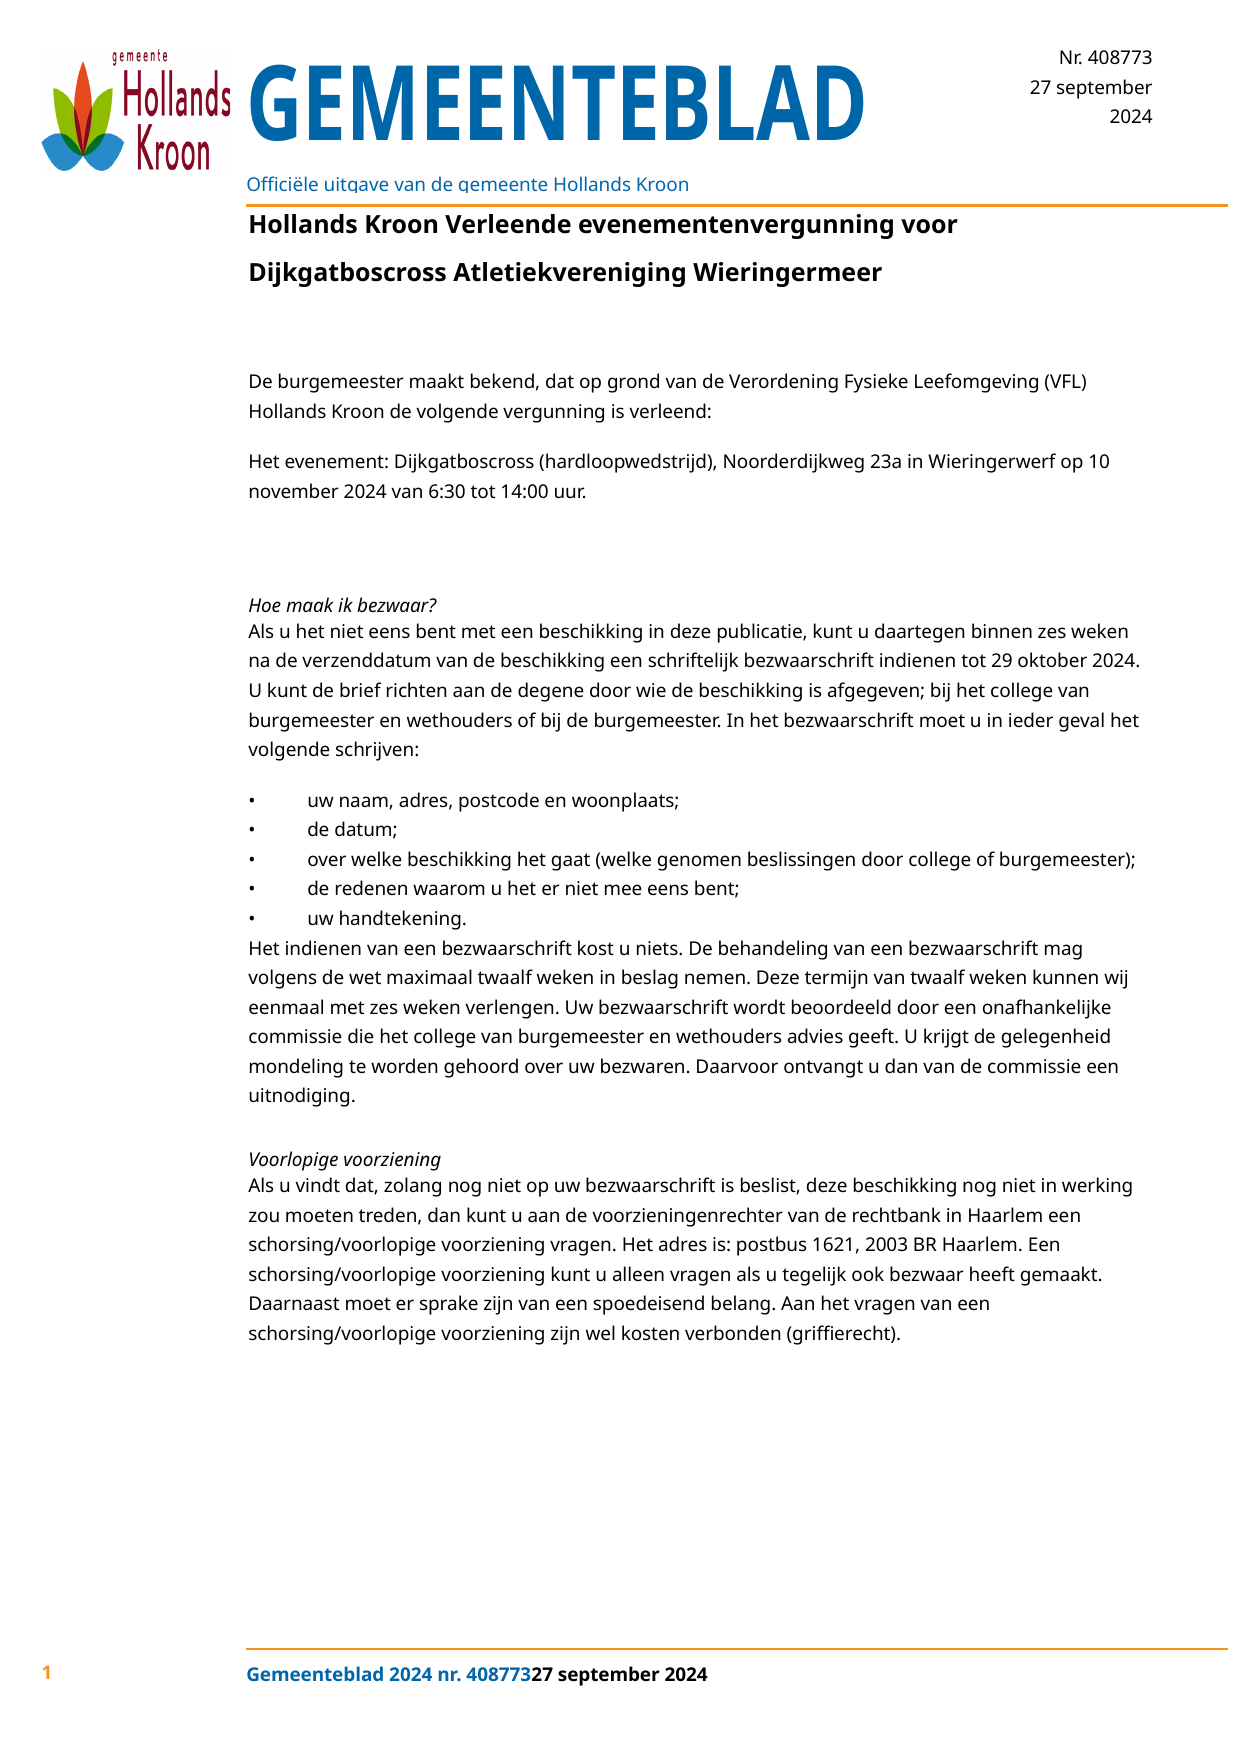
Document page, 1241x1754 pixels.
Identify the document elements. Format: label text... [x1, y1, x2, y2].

text De burgemeester maakt bekend, dat op grond van de Verordening Fysieke Leefomgeving (VFL) Hollands Kroon de volgende vergunning is verleend: [248, 368, 1152, 424]
text Als u het niet eens bent met een beschikking in deze publicatie, kunt u daartegen binnen zes weken na de verzenddatum van de beschikking een schriftelijk bezwaarschrift indienen tot 29 oktober 2024. U kunt de brief richten aan de degene door wie de beschikking is afgegeven; bij het college van burgemeester en wethouders of bij de burgemeester. In het bezwaarschrift moet u in ieder geval het volgende schrijven: [248, 618, 1152, 762]
list de redenen waarom u het er niet mee eens bent; [248, 876, 1152, 901]
text Het evenement: Dijkgatboscross (hardloopwedstrijd), Noorderdijkweg 23a in Wieringerwerf op 10 november 2024 van 6:30 tot 14:00 uur. [248, 448, 1152, 504]
list uw naam, adres, postcode en woonplaats; [248, 787, 1152, 812]
text Als u vindt dat, zolang nog niet op uw bezwaarschrift is beslist, deze beschikking nog niet in werking zou moeten treden, dan kunt u aan de voorzieningenrechter van de rechtbank in Haarlem een schorsing/voorlopige voorziening vragen. Het adres is: postbus 1621, 2003 BR Haarlem. Een schorsing/voorlopige voorziening kunt u alleen vragen als u tegelijk ook bezwaar heeft gemaakt. Daarnaast moet er sprake zijn van een spoedeisend belang. Aan het vragen van een schorsing/voorlopige voorziening zijn wel kosten verbonden (griffierecht). [248, 1172, 1152, 1346]
text Hoe maak ik bezwaar? [248, 592, 1152, 618]
list over welke beschikking het gaat (welke genomen beslissingen door college of burgemeester); [248, 846, 1152, 872]
list de datum; [248, 816, 1152, 842]
list uw handtekening. [248, 905, 1152, 931]
text Voorlopige voorziening [248, 1147, 1152, 1172]
picture [41, 47, 231, 172]
text Het indienen van een bezwaarschrift kost u niets. De behandeling van een bezwaarschrift mag volgens de wet maximaal twaalf weken in beslag nemen. Deze termijn van twaalf weken kunnen wij eenmaal met zes weken verlengen. Uw bezwaarschrift wordt beoordeeld door een onafhankelijke commissie die het college van burgemeester en wethouders advies geeft. U krijgt de gelegenheid mondeling te worden gehoord over uw bezwaren. Daarvoor ontvangt u dan van de commissie een uitnodiging. [248, 935, 1152, 1108]
text Hollands Kroon Verleende evenementenvergunning voor Dijkgatboscross Atletiekvereniging Wieringermeer [248, 207, 1152, 288]
